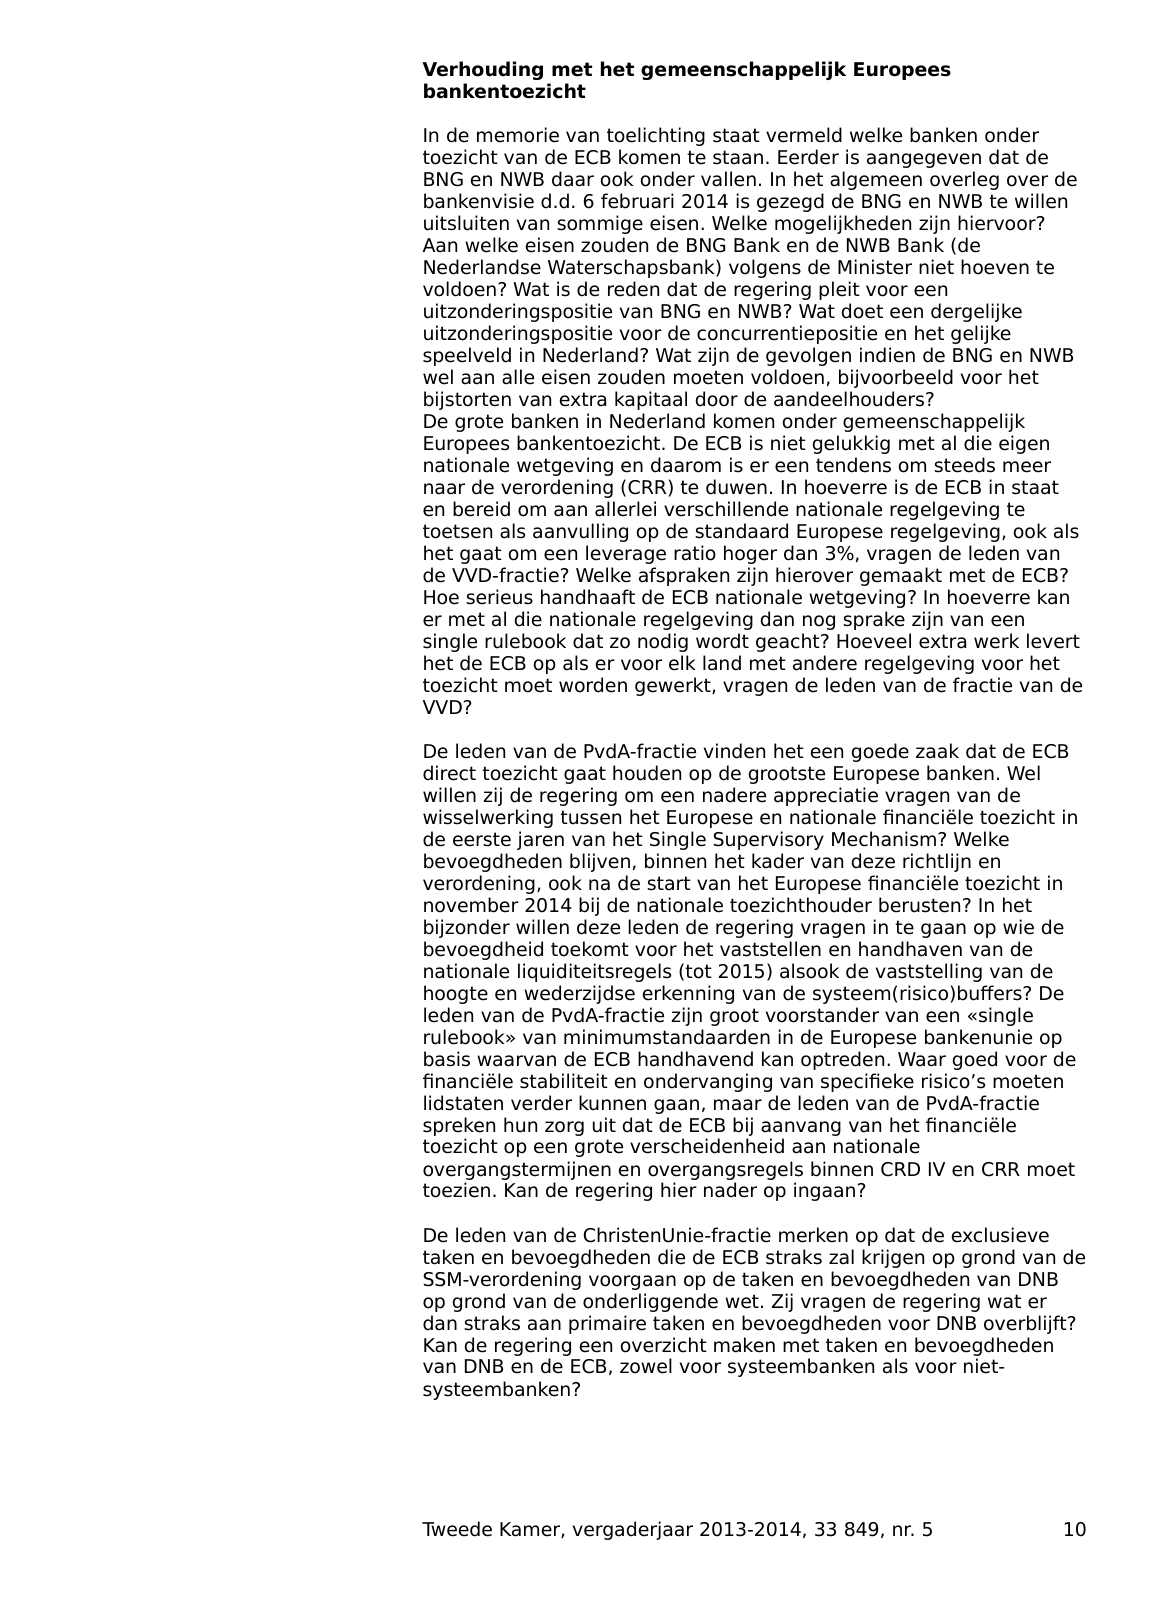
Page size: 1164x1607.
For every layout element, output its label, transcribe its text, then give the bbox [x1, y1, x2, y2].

text In de memorie van toelichting staat vermeld welke banken onder toezicht van de ECB komen te staan. Eerder is aangegeven dat de BNG en NWB daar ook onder vallen. In het algemeen overleg over de bankenvisie d.d. 6 februari 2014 is gezegd de BNG en NWB te willen uitsluiten van sommige eisen. Welke mogelijkheden zijn hiervoor? Aan welke eisen zouden de BNG Bank en de NWB Bank (de Nederlandse Waterschapsbank) volgens de Minister niet hoeven te voldoen? Wat is de reden dat de regering pleit voor een uitzonderingspositie van BNG en NWB? Wat doet een dergelijke uitzonderingspositie voor de concurrentiepositie en het gelijke speelveld in Nederland? Wat zijn de gevolgen indien de BNG en NWB wel aan alle eisen zouden moeten voldoen, bijvoorbeeld voor het bijstorten van extra kapitaal door de aandeelhouders? [422, 125, 1087, 411]
text De leden van de ChristenUnie-fractie merken op dat de exclusieve taken en bevoegdheden die de ECB straks zal krijgen op grond van de SSM-verordening voorgaan op de taken en bevoegdheden van DNB op grond van de onderliggende wet. Zij vragen de regering wat er dan straks aan primaire taken en bevoegdheden voor DNB overblijft? Kan de regering een overzicht maken met taken en bevoegdheden van DNB en de ECB, zowel voor systeembanken als voor niet-systeembanken? [422, 1224, 1087, 1400]
text De leden van de PvdA-fractie vinden het een goede zaak dat de ECB direct toezicht gaat houden op de grootste Europese banken. Wel willen zij de regering om een nadere appreciatie vragen van de wisselwerking tussen het Europese en nationale financiële toezicht in de eerste jaren van het Single Supervisory Mechanism? Welke bevoegdheden blijven, binnen het kader van deze richtlijn en verordening, ook na de start van het Europese financiële toezicht in november 2014 bij de nationale toezichthouder berusten? In het bijzonder willen deze leden de regering vragen in te gaan op wie de bevoegdheid toekomt voor het vaststellen en handhaven van de nationale liquiditeitsregels (tot 2015) alsook de vaststelling van de hoogte en wederzijdse erkenning van de systeem(risico)buffers? De leden van de PvdA-fractie zijn groot voorstander van een «single rulebook» van minimumstandaarden in de Europese bankenunie op basis waarvan de ECB handhavend kan optreden. Waar goed voor de financiële stabiliteit en ondervanging van specifieke risico’s moeten lidstaten verder kunnen gaan, maar de leden van de PvdA-fractie spreken hun zorg uit dat de ECB bij aanvang van het financiële toezicht op een grote verscheidenheid aan nationale overgangstermijnen en overgangsregels binnen CRD IV en CRR moet toezien. Kan de regering hier nader op ingaan? [422, 741, 1087, 1202]
subtitle Verhouding met het gemeenschappelijk Europees bankentoezicht [422, 59, 1087, 103]
text De grote banken in Nederland komen onder gemeenschappelijk Europees bankentoezicht. De ECB is niet gelukkig met al die eigen nationale wetgeving en daarom is er een tendens om steeds meer naar de verordening (CRR) te duwen. In hoeverre is de ECB in staat en bereid om aan allerlei verschillende nationale regelgeving te toetsen als aanvulling op de standaard Europese regelgeving, ook als het gaat om een leverage ratio hoger dan 3%, vragen de leden van de VVD-fractie? Welke afspraken zijn hierover gemaakt met de ECB? Hoe serieus handhaaft de ECB nationale wetgeving? In hoeverre kan er met al die nationale regelgeving dan nog sprake zijn van een single rulebook dat zo nodig wordt geacht? Hoeveel extra werk levert het de ECB op als er voor elk land met andere regelgeving voor het toezicht moet worden gewerkt, vragen de leden van de fractie van de VVD? [422, 411, 1087, 719]
